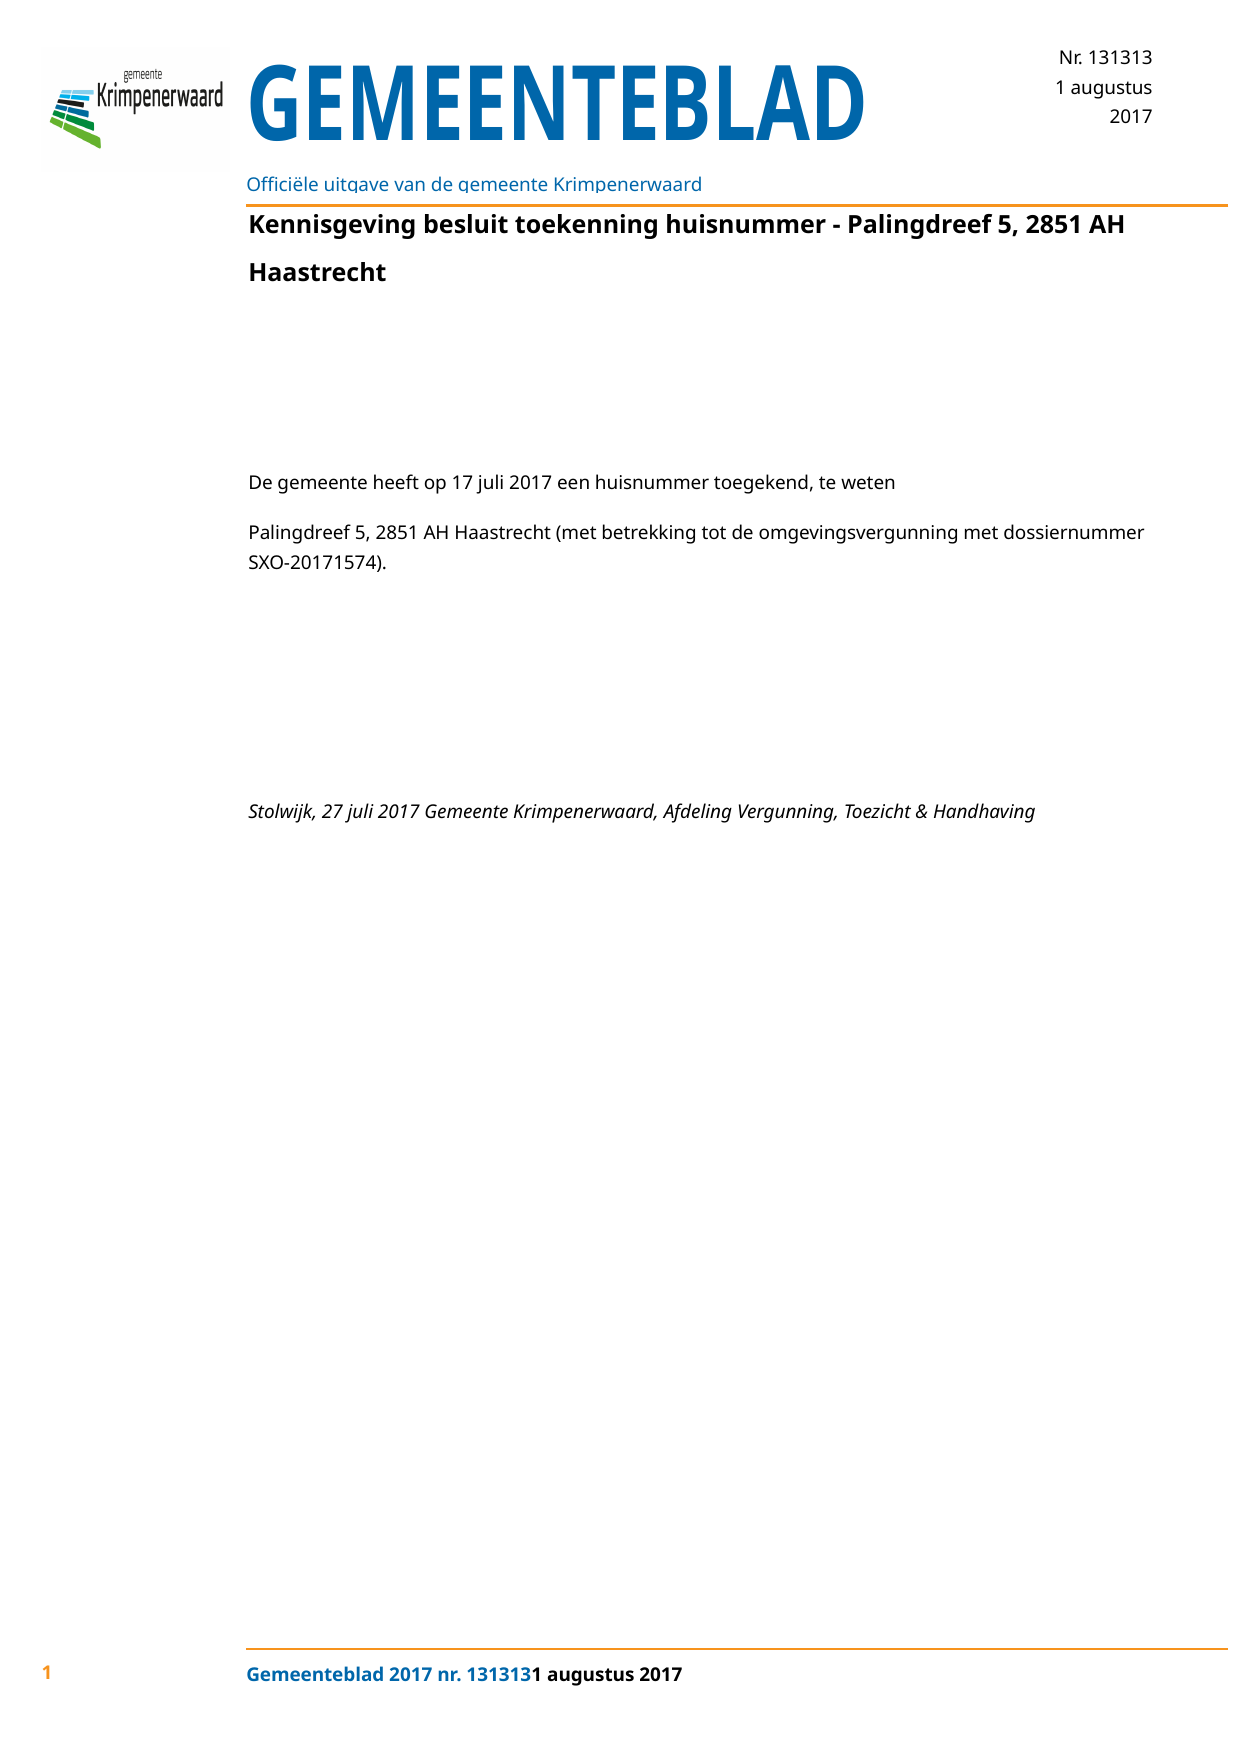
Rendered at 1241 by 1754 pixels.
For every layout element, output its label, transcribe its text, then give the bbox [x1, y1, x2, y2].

text Stolwijk, 27 juli 2017 Gemeente Krimpenerwaard, Afdeling Vergunning, Toezicht & Handhaving [248, 799, 1152, 824]
text Palingdreef 5, 2851 AH Haastrecht (met betrekking tot de omgevingsvergunning met dossiernummer SXO-20171574). [248, 519, 1152, 575]
text Kennisgeving besluit toekenning huisnummer - Palingdreef 5, 2851 AH Haastrecht [248, 207, 1152, 288]
text De gemeente heeft op 17 juli 2017 een huisnummer toegekend, te weten [248, 469, 1152, 495]
picture [41, 47, 231, 172]
